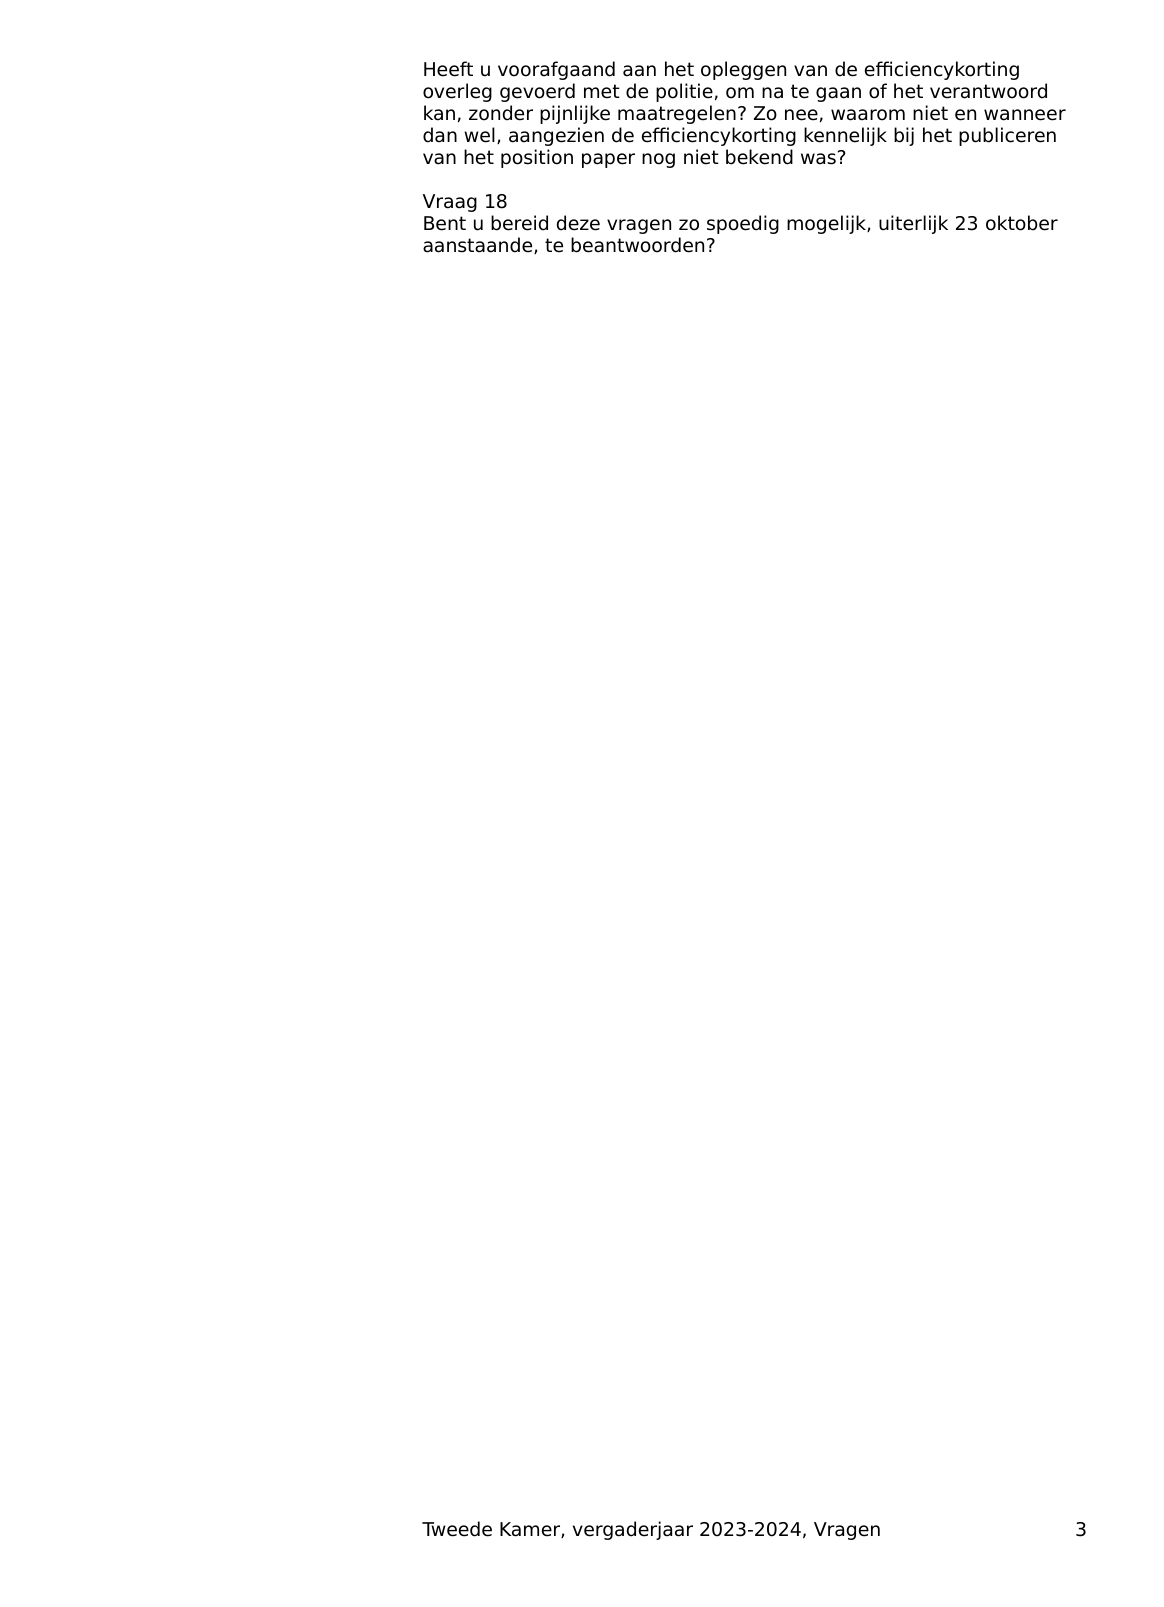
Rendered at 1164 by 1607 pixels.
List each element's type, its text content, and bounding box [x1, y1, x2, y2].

text Heeft u voorafgaand aan het opleggen van de efficiencykorting overleg gevoerd met de politie, om na te gaan of het verantwoord kan, zonder pijnlijke maatregelen? Zo nee, waarom niet en wanneer dan wel, aangezien de efficiencykorting kennelijk bij het publiceren van het position paper nog niet bekend was? [422, 59, 1087, 169]
text Vraag 18 [422, 191, 1087, 213]
text Bent u bereid deze vragen zo spoedig mogelijk, uiterlijk 23 oktober aanstaande, te beantwoorden? [422, 213, 1087, 257]
